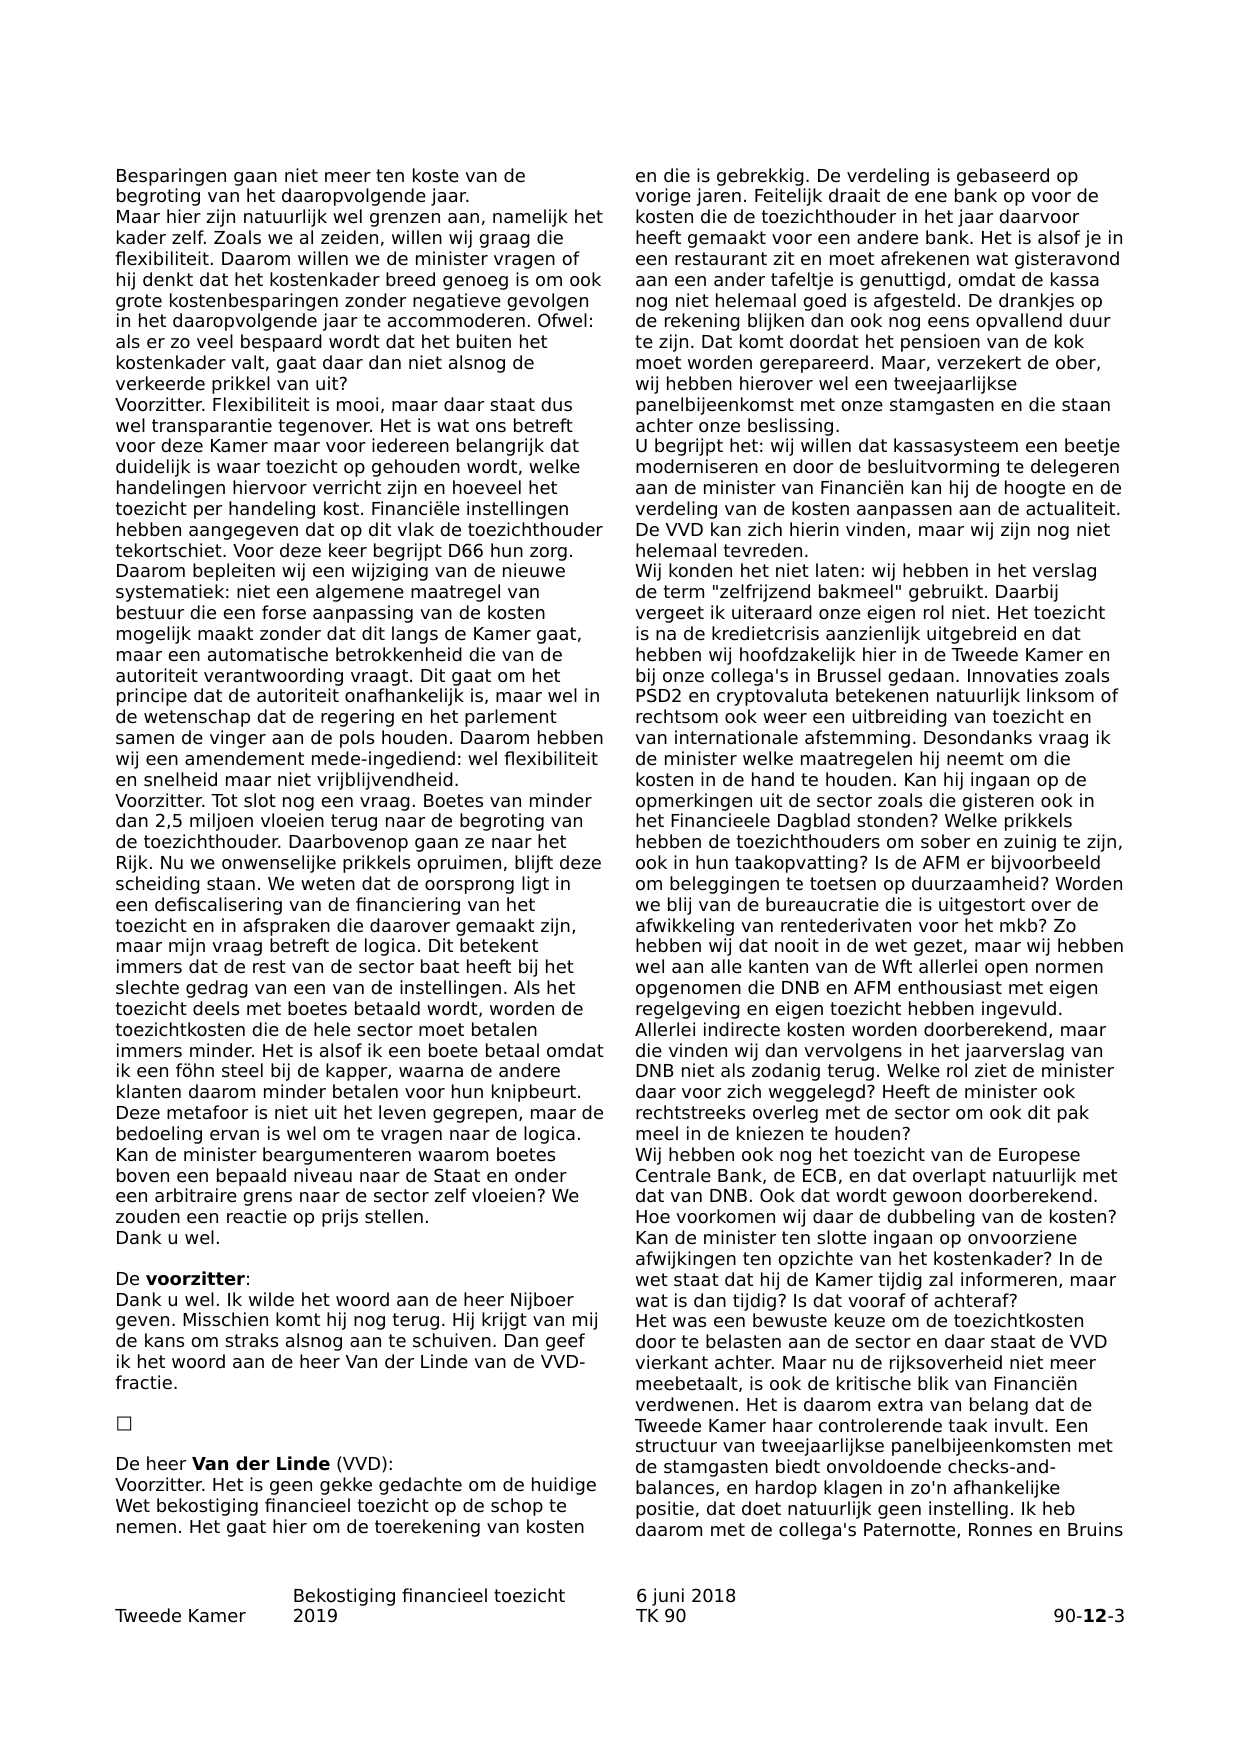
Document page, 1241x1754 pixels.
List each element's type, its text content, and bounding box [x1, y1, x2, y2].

text Wij hebben ook nog het toezicht van de Europese Centrale Bank, de ECB, en dat overlapt natuurlijk met dat van DNB. Ook dat wordt gewoon doorberekend. Hoe voorkomen wij daar de dubbeling van de kosten? Kan de minister ten slotte ingaan op onvoorziene afwijkingen ten opzichte van het kostenkader? In de wet staat dat hij de Kamer tijdig zal informeren, maar wat is dan tijdig? Is dat vooraf of achteraf? [635, 1144, 1125, 1311]
text Voorzitter. Het is geen gekke gedachte om de huidige Wet bekostiging financieel toezicht op de schop te nemen. Het gaat hier om de toerekening van kosten [115, 1475, 605, 1537]
text Voorzitter. Tot slot nog een vraag. Boetes van minder dan 2,5 miljoen vloeien terug naar de begroting van de toezichthouder. Daarbovenop gaan ze naar het Rijk. Nu we onwenselijke prikkels opruimen, blijft deze scheiding staan. We weten dat de oorsprong ligt in een defiscalisering van de financiering van het toezicht en in afspraken die daarover gemaakt zijn, maar mijn vraag betreft de logica. Dit betekent immers dat de rest van de sector baat heeft bij het slechte gedrag van een van de instellingen. Als het toezicht deels met boetes betaald wordt, worden de toezichtkosten die de hele sector moet betalen immers minder. Het is alsof ik een boete betaal omdat ik een föhn steel bij de kapper, waarna de andere klanten daarom minder betalen voor hun knipbeurt. Deze metafoor is niet uit het leven gegrepen, maar de bedoeling ervan is wel om te vragen naar de logica. Kan de minister beargumenteren waarom boetes boven een bepaald niveau naar de Staat en onder een arbitraire grens naar de sector zelf vloeien? We zouden een reactie op prijs stellen. [115, 790, 605, 1228]
text Maar hier zijn natuurlijk wel grenzen aan, namelijk het kader zelf. Zoals we al zeiden, willen wij graag die flexibiliteit. Daarom willen we de minister vragen of hij denkt dat het kostenkader breed genoeg is om ook grote kostenbesparingen zonder negatieve gevolgen in het daaropvolgende jaar te accommoderen. Ofwel: als er zo veel bespaard wordt dat het buiten het kostenkader valt, gaat daar dan niet alsnog de verkeerde prikkel van uit? [115, 207, 605, 394]
text U begrijpt het: wij willen dat kassasysteem een beetje moderniseren en door de besluitvorming te delegeren aan de minister van Financiën kan hij de hoogte en de verdeling van de kosten aanpassen aan de actualiteit. De VVD kan zich hierin vinden, maar wij zijn nog niet helemaal tevreden. [635, 436, 1125, 561]
text ⬜ [115, 1413, 605, 1434]
text De heer Van der Linde (VVD): [115, 1454, 605, 1475]
text Voorzitter. Flexibiliteit is mooi, maar daar staat dus wel transparantie tegenover. Het is wat ons betreft voor deze Kamer maar voor iedereen belangrijk dat duidelijk is waar toezicht op gehouden wordt, welke handelingen hiervoor verricht zijn en hoeveel het toezicht per handeling kost. Financiële instellingen hebben aangegeven dat op dit vlak de toezichthouder tekortschiet. Voor deze keer begrijpt D66 hun zorg. Daarom bepleiten wij een wijziging van de nieuwe systematiek: niet een algemene maatregel van bestuur die een forse aanpassing van de kosten mogelijk maakt zonder dat dit langs de Kamer gaat, maar een automatische betrokkenheid die van de autoriteit verantwoording vraagt. Dit gaat om het principe dat de autoriteit onafhankelijk is, maar wel in de wetenschap dat de regering en het parlement samen de vinger aan de pols houden. Daarom hebben wij een amendement mede-ingediend: wel flexibiliteit en snelheid maar niet vrijblijvendheid. [115, 394, 605, 790]
text Dank u wel. [115, 1228, 605, 1249]
text Het was een bewuste keuze om de toezichtkosten door te belasten aan de sector en daar staat de VVD vierkant achter. Maar nu de rijksoverheid niet meer meebetaalt, is ook de kritische blik van Financiën verdwenen. Het is daarom extra van belang dat de Tweede Kamer haar controlerende taak invult. Een structuur van tweejaarlijkse panelbijeenkomsten met de stamgasten biedt onvoldoende checks-and-balances, en hardop klagen in zo'n afhankelijke positie, dat doet natuurlijk geen instelling. Ik heb daarom met de collega's Paternotte, Ronnes en Bruins [635, 1311, 1125, 1540]
text Besparingen gaan niet meer ten koste van de begroting van het daaropvolgende jaar. [115, 165, 605, 207]
text en die is gebrekkig. De verdeling is gebaseerd op vorige jaren. Feitelijk draait de ene bank op voor de kosten die de toezichthouder in het jaar daarvoor heeft gemaakt voor een andere bank. Het is alsof je in een restaurant zit en moet afrekenen wat gisteravond aan een ander tafeltje is genuttigd, omdat de kassa nog niet helemaal goed is afgesteld. De drankjes op de rekening blijken dan ook nog eens opvallend duur te zijn. Dat komt doordat het pensioen van de kok moet worden gerepareerd. Maar, verzekert de ober, wij hebben hierover wel een tweejaarlijkse panelbijeenkomst met onze stamgasten en die staan achter onze beslissing. [635, 165, 1125, 436]
text Wij konden het niet laten: wij hebben in het verslag de term "zelfrijzend bakmeel" gebruikt. Daarbij vergeet ik uiteraard onze eigen rol niet. Het toezicht is na de kredietcrisis aanzienlijk uitgebreid en dat hebben wij hoofdzakelijk hier in de Tweede Kamer en bij onze collega's in Brussel gedaan. Innovaties zoals PSD2 en cryptovaluta betekenen natuurlijk linksom of rechtsom ook weer een uitbreiding van toezicht en van internationale afstemming. Desondanks vraag ik de minister welke maatregelen hij neemt om die kosten in de hand te houden. Kan hij ingaan op de opmerkingen uit de sector zoals die gisteren ook in het Financieele Dagblad stonden? Welke prikkels hebben de toezichthouders om sober en zuinig te zijn, ook in hun taakopvatting? Is de AFM er bijvoorbeeld om beleggingen te toetsen op duurzaamheid? Worden we blij van de bureaucratie die is uitgestort over de afwikkeling van rentederivaten voor het mkb? Zo hebben wij dat nooit in de wet gezet, maar wij hebben wel aan alle kanten van de Wft allerlei open normen opgenomen die DNB en AFM enthousiast met eigen regelgeving en eigen toezicht hebben ingevuld. Allerlei indirecte kosten worden doorberekend, maar die vinden wij dan vervolgens in het jaarverslag van DNB niet als zodanig terug. Welke rol ziet de minister daar voor zich weggelegd? Heeft de minister ook rechtstreeks overleg met de sector om ook dit pak meel in de kniezen te houden? [635, 561, 1125, 1144]
text Dank u wel. Ik wilde het woord aan de heer Nijboer geven. Misschien komt hij nog terug. Hij krijgt van mij de kans om straks alsnog aan te schuiven. Dan geef ik het woord aan de heer Van der Linde van de VVD-fractie. [115, 1289, 605, 1393]
text De voorzitter: [115, 1269, 605, 1289]
